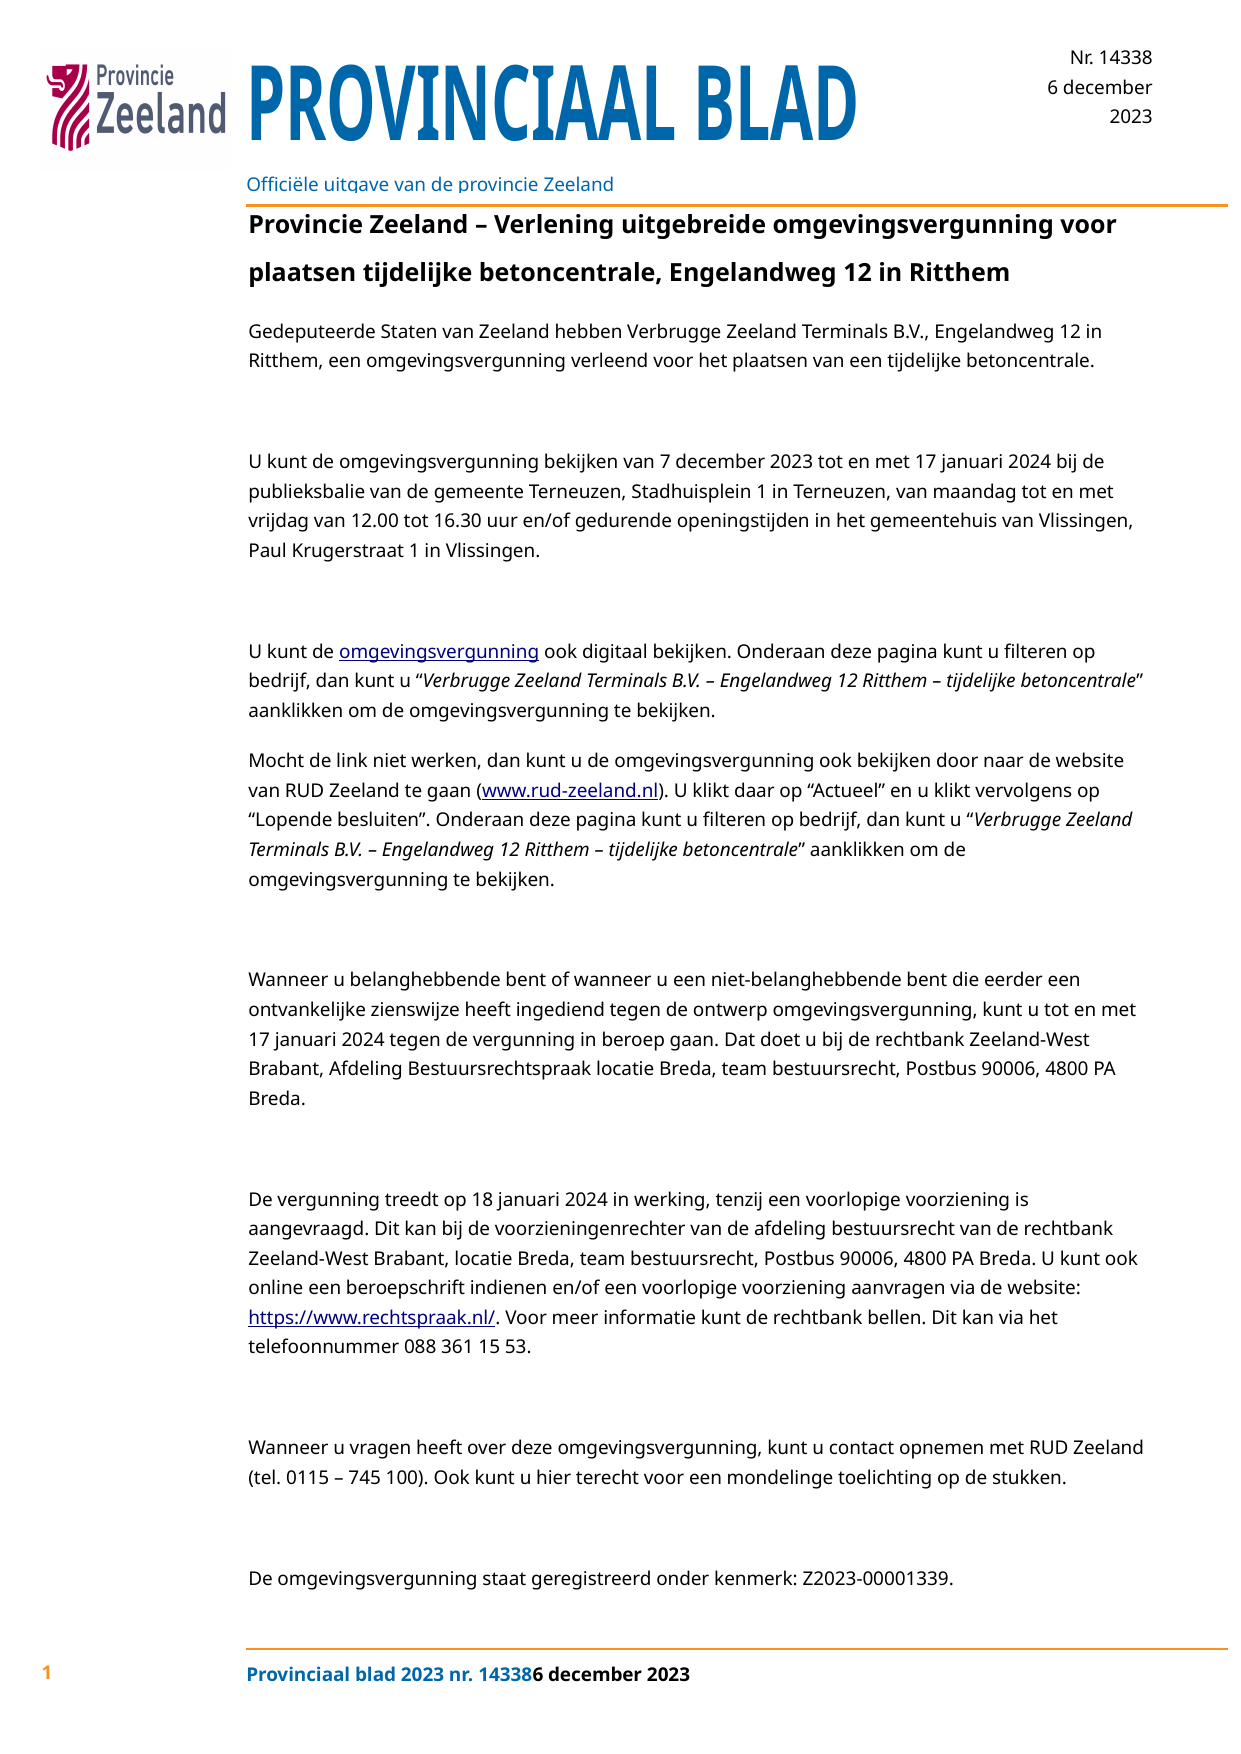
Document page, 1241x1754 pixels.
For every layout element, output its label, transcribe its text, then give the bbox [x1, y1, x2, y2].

text Gedeputeerde Staten van Zeeland hebben Verbrugge Zeeland Terminals B.V., Engelandweg 12 in Ritthem, een omgevingsvergunning verleend voor het plaatsen van een tijdelijke betoncentrale. [248, 318, 1152, 373]
text Wanneer u belanghebbende bent of wanneer u een niet-belanghebbende bent die eerder een ontvankelijke zienswijze heeft ingediend tegen de ontwerp omgevingsvergunning, kunt u tot en met 17 januari 2024 tegen de vergunning in beroep gaan. Dat doet u bij de rechtbank Zeeland-West Brabant, Afdeling Bestuursrechtspraak locatie Breda, team bestuursrecht, Postbus 90006, 4800 PA Breda. [248, 967, 1152, 1111]
text Mocht de link niet werken, dan kunt u de omgevingsvergunning ook bekijken door naar de website van RUD Zeeland te gaan (www.rud-zeeland.nl). U klikt daar op “Actueel” en u klikt vervolgens op “Lopende besluiten”. Onderaan deze pagina kunt u filteren op bedrijf, dan kunt u “Verbrugge Zeeland Terminals B.V. – Engelandweg 12 Ritthem – tijdelijke betoncentrale” aanklikken om de omgevingsvergunning te bekijken. [248, 747, 1152, 892]
text Wanneer u vragen heeft over deze omgevingsvergunning, kunt u contact opnemen met RUD Zeeland (tel. 0115 – 745 100). Ook kunt u hier terecht voor een mondelinge toelichting op de stukken. [248, 1434, 1152, 1490]
picture [41, 47, 231, 172]
text De omgevingsvergunning staat geregistreerd onder kenmerk: Z2023-00001339. [248, 1565, 1152, 1591]
text De vergunning treedt op 18 januari 2024 in werking, tenzij een voorlopige voorziening is aangevraagd. Dit kan bij de voorzieningenrechter van de afdeling bestuursrecht van de rechtbank Zeeland-West Brabant, locatie Breda, team bestuursrecht, Postbus 90006, 4800 PA Breda. U kunt ook online een beroepschrift indienen en/of een voorlopige voorziening aanvragen via de website: https://www.rechtspraak.nl/. Voor meer informatie kunt de rechtbank bellen. Dit kan via het telefoonnummer 088 361 15 53. [248, 1186, 1152, 1359]
text Provincie Zeeland – Verlening uitgebreide omgevingsvergunning voor plaatsen tijdelijke betoncentrale, Engelandweg 12 in Ritthem [248, 207, 1152, 288]
text U kunt de omgevingsvergunning bekijken van 7 december 2023 tot en met 17 januari 2024 bij de publieksbalie van de gemeente Terneuzen, Stadhuisplein 1 in Terneuzen, van maandag tot en met vrijdag van 12.00 tot 16.30 uur en/of gedurende openingstijden in het gemeentehuis van Vlissingen, Paul Krugerstraat 1 in Vlissingen. [248, 448, 1152, 563]
text U kunt de omgevingsvergunning ook digitaal bekijken. Onderaan deze pagina kunt u filteren op bedrijf, dan kunt u “Verbrugge Zeeland Terminals B.V. – Engelandweg 12 Ritthem – tijdelijke betoncentrale” aanklikken om de omgevingsvergunning te bekijken. [248, 638, 1152, 723]
